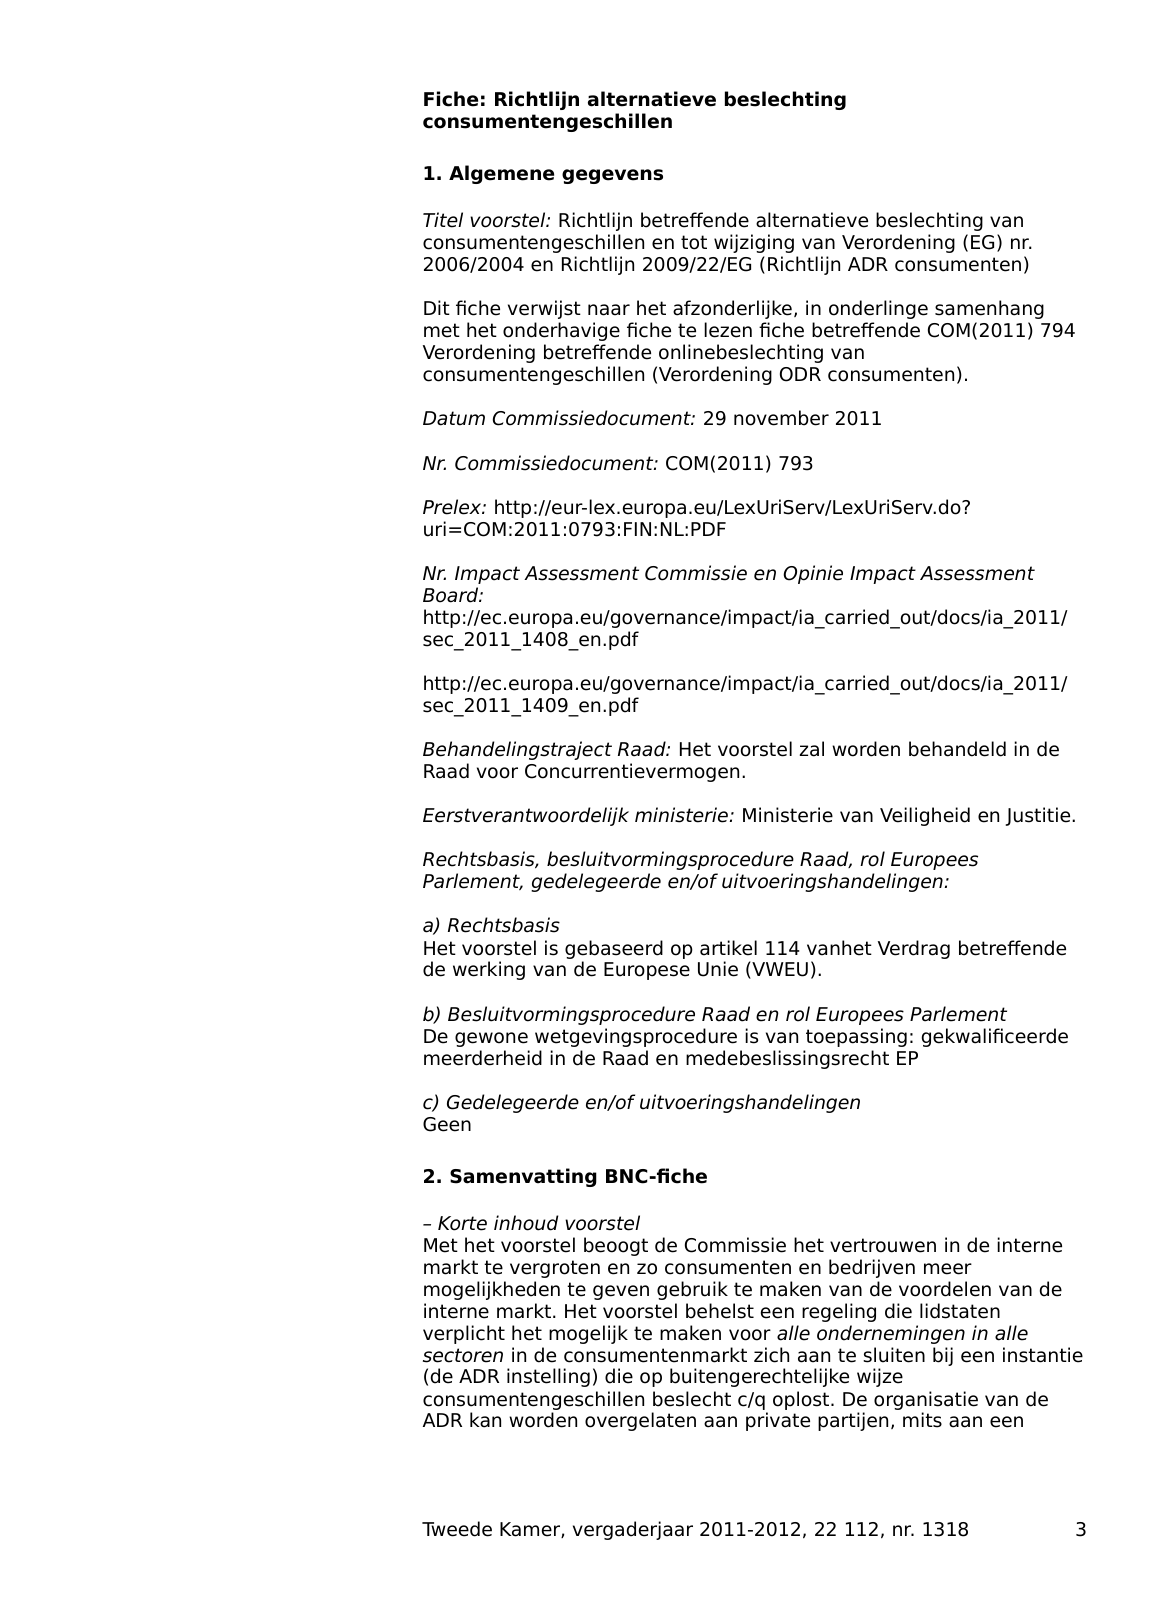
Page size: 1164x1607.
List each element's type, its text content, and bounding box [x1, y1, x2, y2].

text De gewone wetgevingsprocedure is van toepassing: gekwalificeerde meerderheid in de Raad en medebeslissingsrecht EP [422, 1026, 1087, 1069]
text Datum Commissiedocument: 29 november 2011 [422, 408, 1087, 430]
text a) Rechtsbasis [422, 915, 1087, 937]
text Behandelingstraject Raad: Het voorstel zal worden behandeld in de Raad voor Concurrentievermogen. [422, 739, 1087, 783]
text http://ec.europa.eu/governance/impact/ia_carried_out/docs/ia_2011/sec_2011_1408_en.pdf [422, 607, 1087, 651]
subtitle – Korte inhoud voorstel [422, 1213, 1087, 1234]
text Titel voorstel: Richtlijn betreffende alternatieve beslechting van consumentengeschillen en tot wijziging van Verordening (EG) nr. 2006/2004 en Richtlijn 2009/22/EG (Richtlijn ADR consumenten) [422, 210, 1087, 276]
text Eerstverantwoordelijk ministerie: Ministerie van Veiligheid en Justitie. [422, 805, 1087, 827]
subtitle Rechtsbasis, besluitvormingsprocedure Raad, rol Europees Parlement, gedelegeerde en/of uitvoeringshandelingen: [422, 849, 1087, 893]
subtitle Nr. Impact Assessment Commissie en Opinie Impact Assessment Board: [422, 563, 1087, 607]
text Het voorstel is gebaseerd op artikel 114 vanhet Verdrag betreffende de werking van de Europese Unie (VWEU). [422, 937, 1087, 981]
text c) Gedelegeerde en/of uitvoeringshandelingen [422, 1092, 1087, 1114]
text Prelex: http://eur-lex.europa.eu/LexUriServ/LexUriServ.do?uri=COM:2011:0793:FIN:NL:PDF [422, 497, 1087, 541]
text Nr. Commissiedocument: COM(2011) 793 [422, 452, 1087, 474]
text http://ec.europa.eu/governance/impact/ia_carried_out/docs/ia_2011/sec_2011_1409_en.pdf [422, 673, 1087, 717]
subtitle 2. Samenvatting BNC-fiche [422, 1166, 1087, 1188]
subtitle Fiche: Richtlijn alternatieve beslechting consumentengeschillen [422, 89, 1087, 133]
text Dit fiche verwijst naar het afzonderlijke, in onderlinge samenhang met het onderhavige fiche te lezen fiche betreffende COM(2011) 794 Verordening betreffende onlinebeslechting van consumentengeschillen (Verordening ODR consumenten). [422, 298, 1087, 386]
subtitle 1. Algemene gegevens [422, 163, 1087, 185]
text Geen [422, 1114, 1087, 1136]
text b) Besluitvormingsprocedure Raad en rol Europees Parlement [422, 1003, 1087, 1026]
text Met het voorstel beoogt de Commissie het vertrouwen in de interne markt te vergroten en zo consumenten en bedrijven meer mogelijkheden te geven gebruik te maken van de voordelen van de interne markt. Het voorstel behelst een regeling die lidstaten verplicht het mogelijk te maken voor alle ondernemingen in alle sectoren in de consumentenmarkt zich aan te sluiten bij een instantie (de ADR instelling) die op buitengerechtelijke wijze consumentengeschillen beslecht c/q oplost. De organisatie van de ADR kan worden overgelaten aan private partijen, mits aan een [422, 1234, 1087, 1432]
